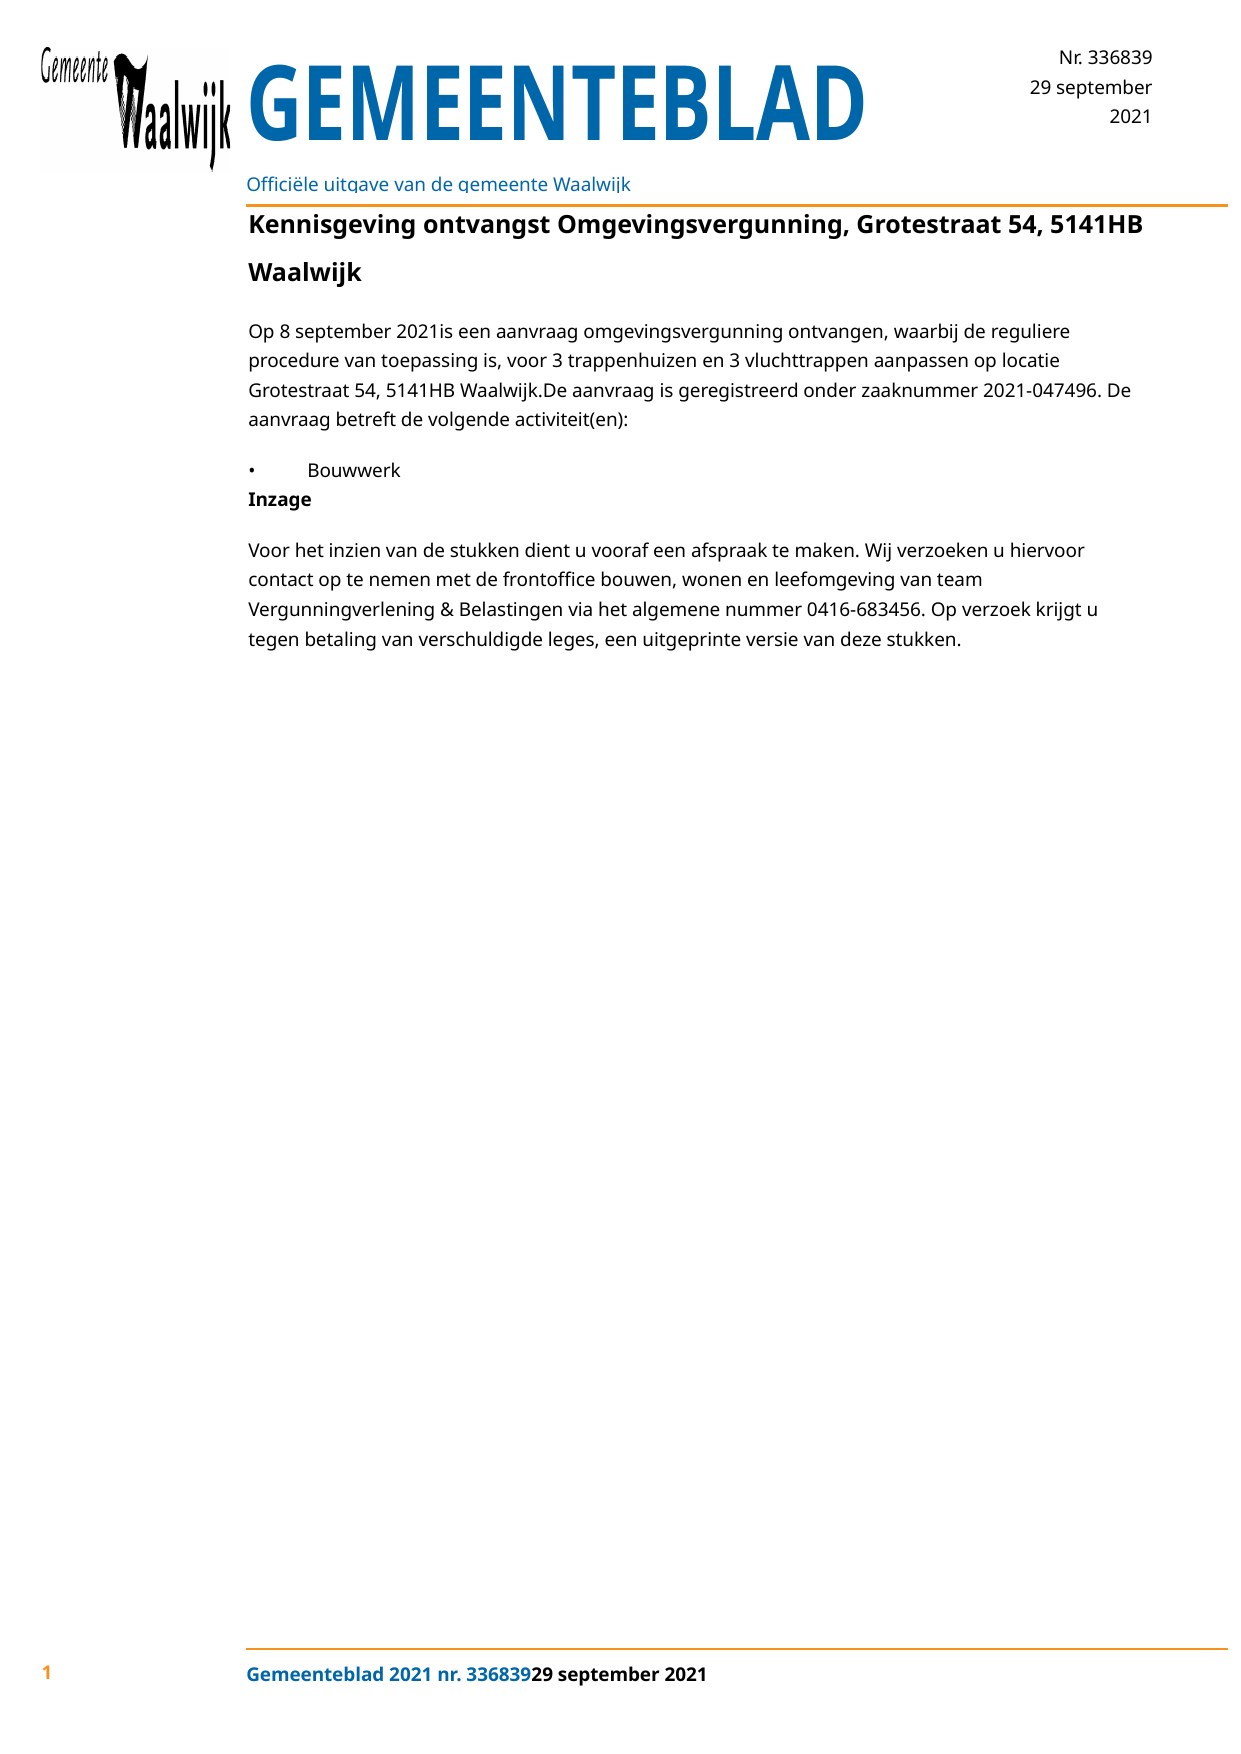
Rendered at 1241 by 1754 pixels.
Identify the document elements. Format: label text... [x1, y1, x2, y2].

text Kennisgeving ontvangst Omgevingsvergunning, Grotestraat 54, 5141HB Waalwijk [248, 207, 1152, 288]
text Inzage [248, 487, 1152, 512]
text Voor het inzien van de stukken dient u vooraf een afspraak te maken. Wij verzoeken u hiervoor contact op te nemen met de frontoffice bouwen, wonen en leefomgeving van team Vergunningverlening & Belastingen via het algemene nummer 0416-683456. Op verzoek krijgt u tegen betaling van verschuldigde leges, een uitgeprinte versie van deze stukken. [248, 537, 1152, 652]
list Bouwwerk [248, 457, 1152, 483]
text Op 8 september 2021is een aanvraag omgevingsvergunning ontvangen, waarbij de reguliere procedure van toepassing is, voor 3 trappenhuizen en 3 vluchttrappen aanpassen op locatie Grotestraat 54, 5141HB Waalwijk.De aanvraag is geregistreerd onder zaaknummer 2021-047496. De aanvraag betreft de volgende activiteit(en): [248, 318, 1152, 432]
picture [41, 47, 231, 172]
